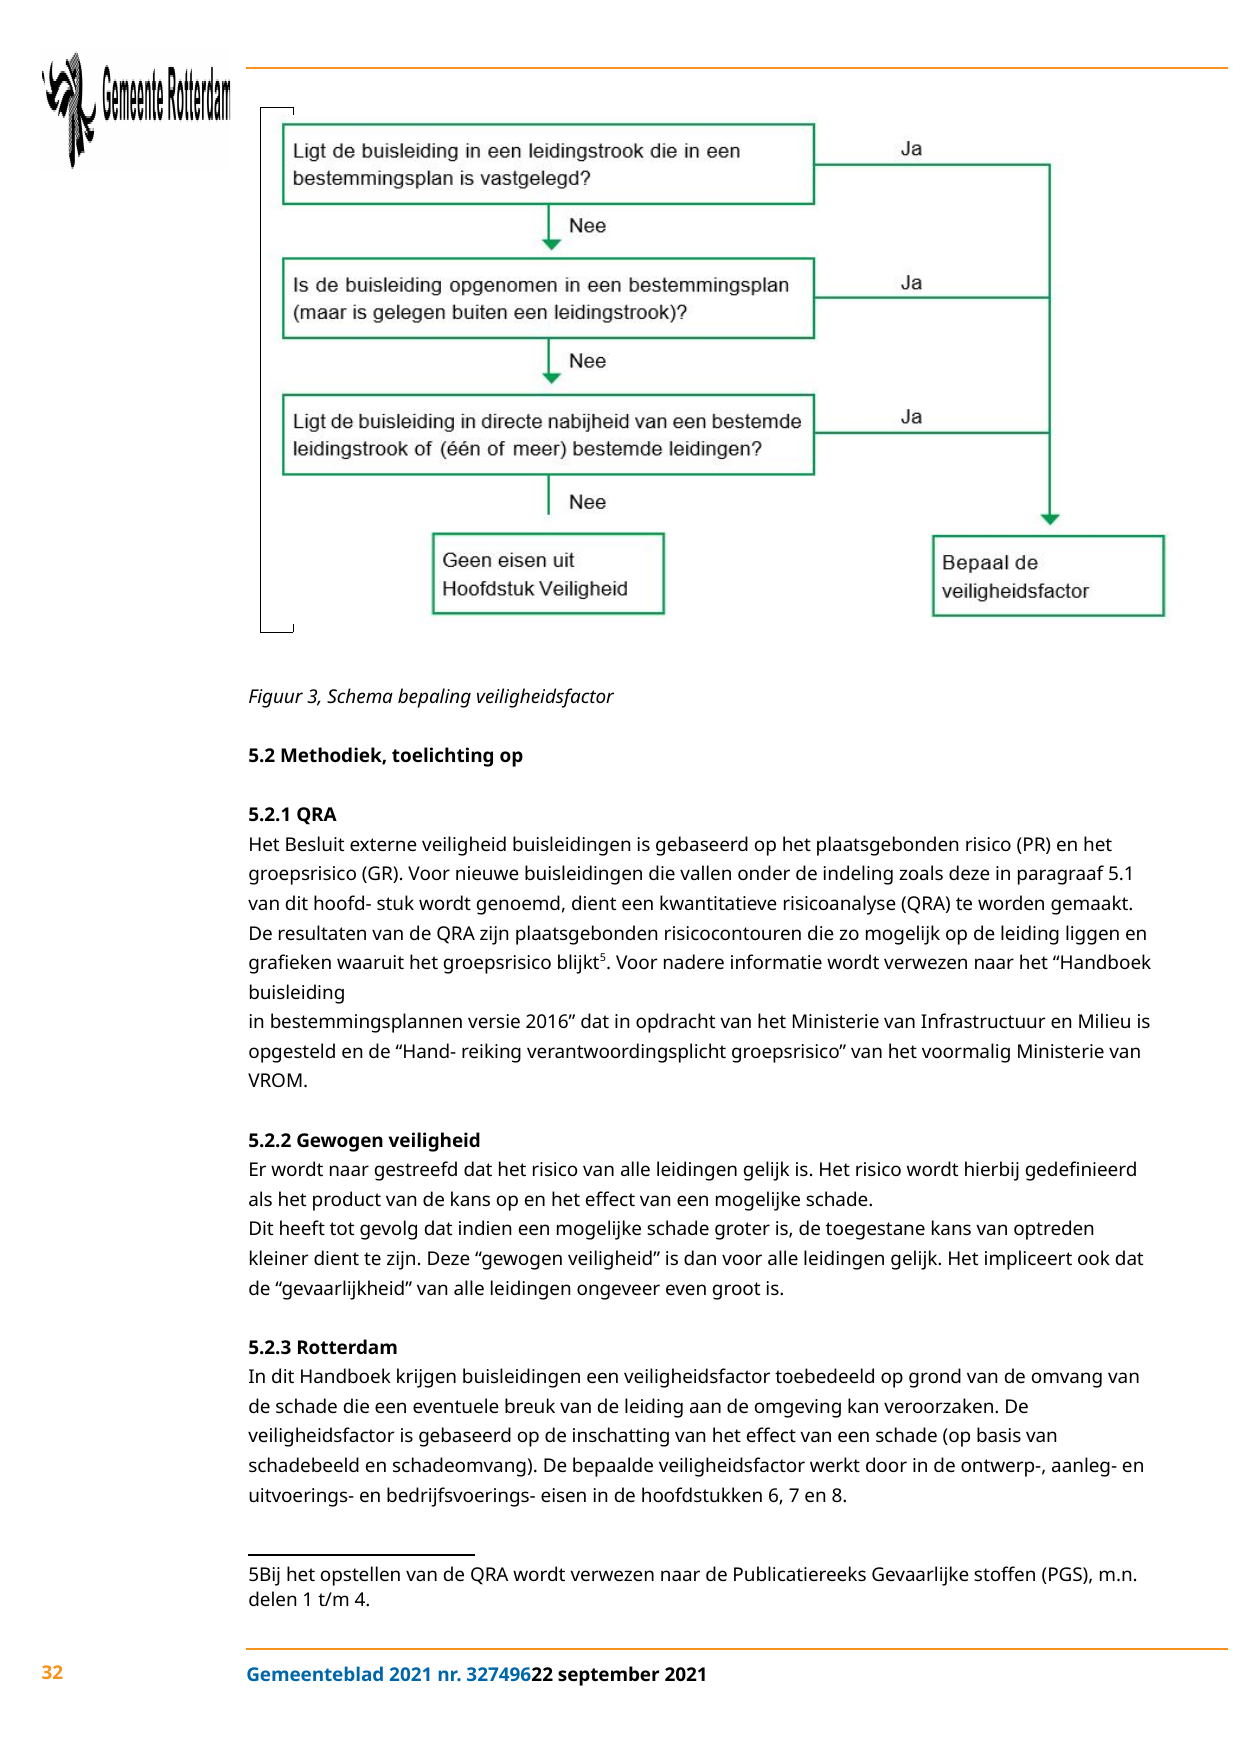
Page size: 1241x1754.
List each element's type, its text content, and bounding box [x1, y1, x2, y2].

text 5.2 Methodiek, toelichting op [248, 742, 1152, 768]
picture [41, 47, 231, 172]
text Figuur 3, Schema bepaling veiligheidsfactor [248, 683, 1152, 709]
text Het Besluit externe veiligheid buisleidingen is gebaseerd op het plaatsgebonden risico (PR) en het groepsrisico (GR). Voor nieuwe buisleidingen die vallen onder de indeling zoals deze in paragraaf 5.1 van dit hoofd- stuk wordt genoemd, dient een kwantitatieve risicoanalyse (QRA) te worden gemaakt. De resultaten van de QRA zijn plaatsgebonden risicocontouren die zo mogelijk op de leiding liggen en grafieken waaruit het groepsrisico blijkt. Voor nadere informatie wordt verwezen naar het “Handboek buisleiding [248, 831, 1152, 1004]
text Bij het opstellen van de QRA wordt verwezen naar de Publicatiereeks Gevaarlijke stoffen (PGS), m.n. delen 1 t/m 4. [248, 1561, 1152, 1612]
text 5.2.2 Gewogen veiligheid [248, 1127, 1152, 1152]
text Er wordt naar gestreefd dat het risico van alle leidingen gelijk is. Het risico wordt hierbij gedefinieerd als het product van de kans op en het effect van een mogelijke schade. [248, 1156, 1152, 1212]
text 5.2.1 QRA [248, 801, 1152, 827]
text In dit Handboek krijgen buisleidingen een veiligheidsfactor toebedeeld op grond van de omvang van de schade die een eventuele breuk van de leiding aan de omgeving kan veroorzaken. De veiligheidsfactor is gebaseerd op de inschatting van het effect van een schade (op basis van schadebeeld en schadeomvang). De bepaalde veiligheidsfactor werkt door in de ontwerp-, aanleg- en uitvoerings- en bedrijfsvoerings- eisen in de hoofdstukken 6, 7 en 8. [248, 1363, 1152, 1507]
text Dit heeft tot gevolg dat indien een mogelijke schade groter is, de toegestane kans van optreden kleiner dient te zijn. Deze “gewogen veiligheid” is dan voor alle leidingen gelijk. Het impliceert ook dat de “gevaarlijkheid” van alle leidingen ongeveer even groot is. [248, 1216, 1152, 1300]
text in bestemmingsplannen versie 2016” dat in opdracht van het Ministerie van Infrastructuur en Milieu is opgesteld en de “Hand- reiking verantwoordingsplicht groepsrisico” van het voormalig Ministerie van VROM. [248, 1008, 1152, 1093]
picture [268, 115, 1173, 624]
text 5.2.3 Rotterdam [248, 1334, 1152, 1359]
